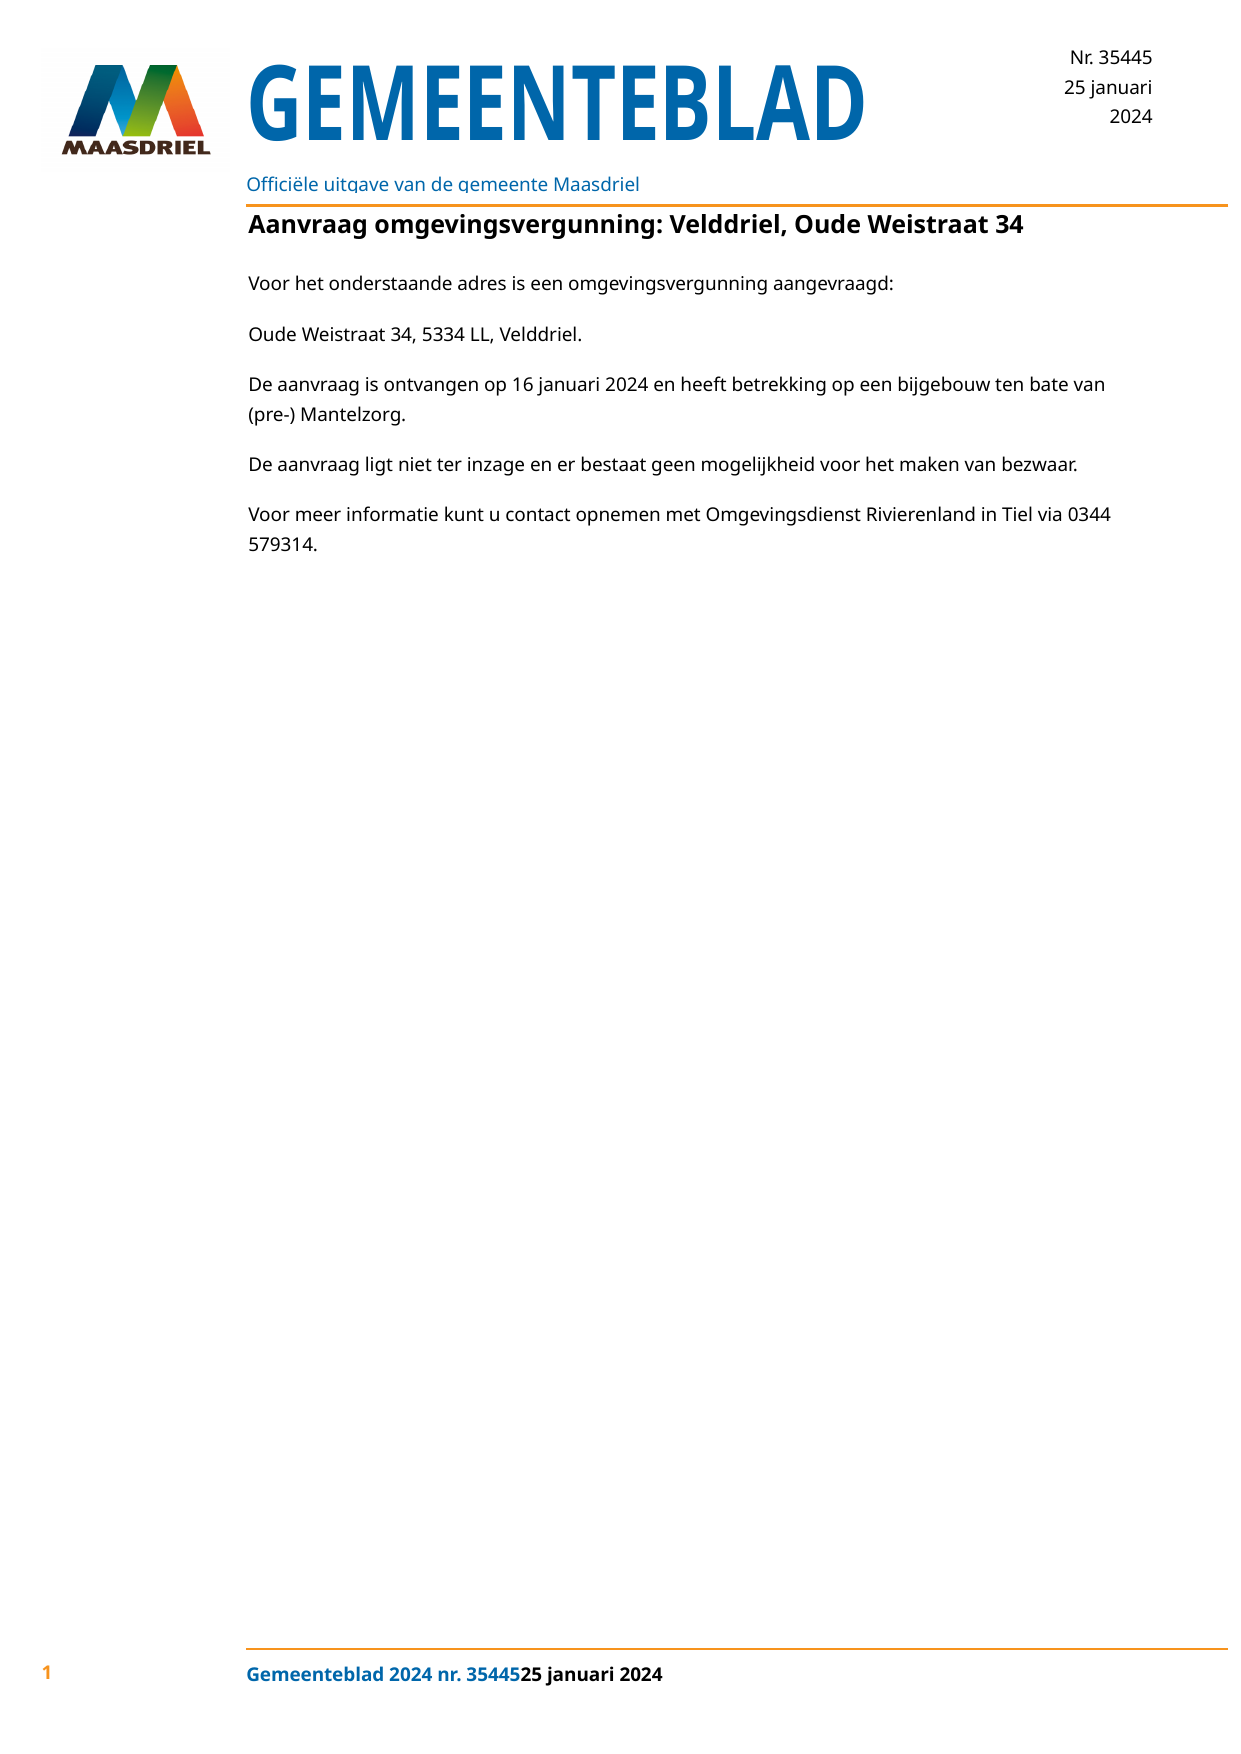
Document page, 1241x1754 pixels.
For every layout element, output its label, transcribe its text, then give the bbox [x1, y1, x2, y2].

text De aanvraag is ontvangen op 16 januari 2024 en heeft betrekking op een bijgebouw ten bate van (pre-) Mantelzorg. [248, 371, 1152, 426]
picture [41, 47, 231, 172]
text Voor het onderstaande adres is een omgevingsvergunning aangevraagd: [248, 270, 1152, 296]
text Oude Weistraat 34, 5334 LL, Velddriel. [248, 321, 1152, 346]
text Aanvraag omgevingsvergunning: Velddriel, Oude Weistraat 34 [248, 207, 1152, 241]
text De aanvraag ligt niet ter inzage en er bestaat geen mogelijkheid voor het maken van bezwaar. [248, 451, 1152, 477]
text Voor meer informatie kunt u contact opnemen met Omgevingsdienst Rivierenland in Tiel via 0344 579314. [248, 502, 1152, 557]
